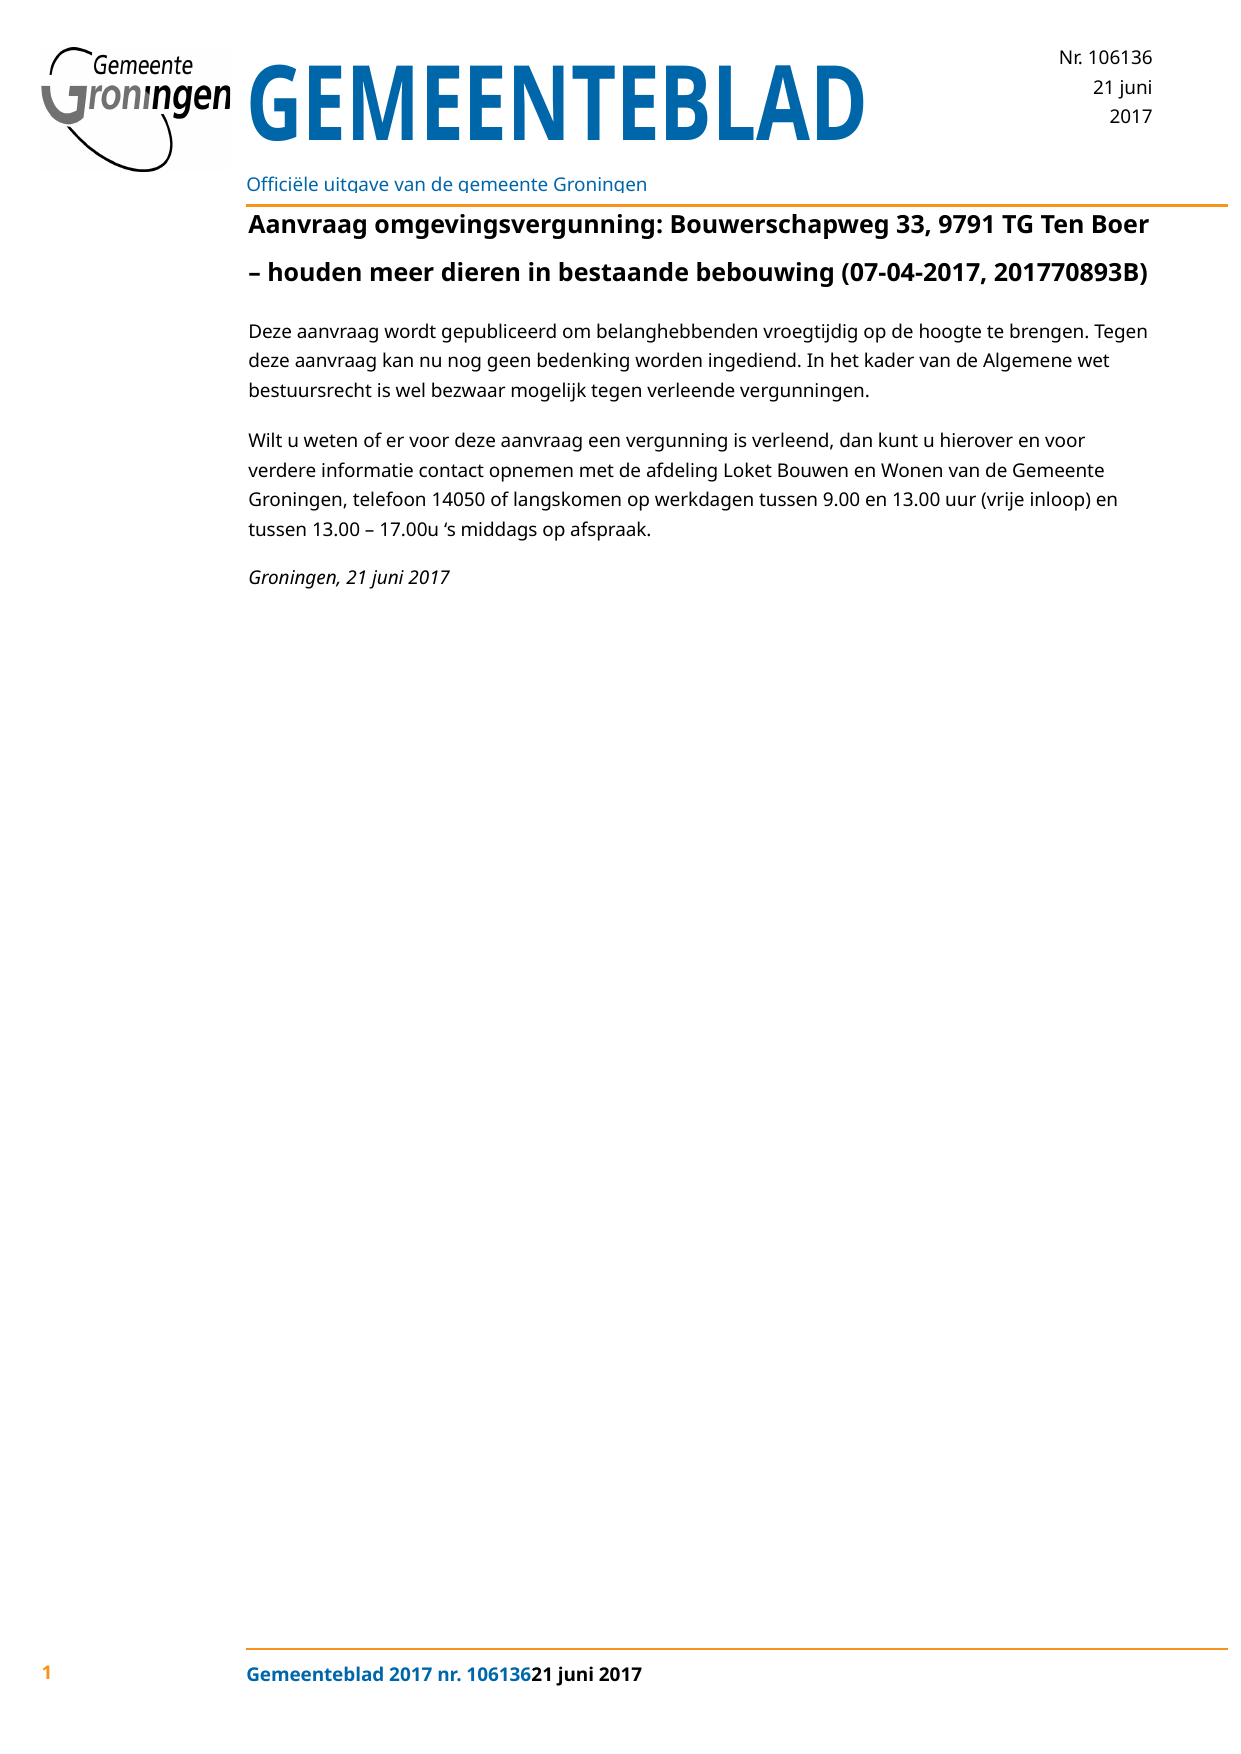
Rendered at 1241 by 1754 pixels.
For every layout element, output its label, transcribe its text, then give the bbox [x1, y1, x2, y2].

text Groningen, 21 juni 2017 [248, 564, 1152, 590]
text Deze aanvraag wordt gepubliceerd om belanghebbenden vroegtijdig op de hoogte te brengen. Tegen deze aanvraag kan nu nog geen bedenking worden ingediend. In het kader van de Algemene wet bestuursrecht is wel bezwaar mogelijk tegen verleende vergunningen. [248, 318, 1152, 403]
text Aanvraag omgevingsvergunning: Bouwerschapweg 33, 9791 TG Ten Boer – houden meer dieren in bestaande bebouwing (07-04-2017, 201770893B) [248, 207, 1152, 288]
picture [41, 47, 231, 172]
text Wilt u weten of er voor deze aanvraag een vergunning is verleend, dan kunt u hierover en voor verdere informatie contact opnemen met de afdeling Loket Bouwen en Wonen van de Gemeente Groningen, telefoon 14050 of langskomen op werkdagen tussen 9.00 en 13.00 uur (vrije inloop) en tussen 13.00 – 17.00u ‘s middags op afspraak. [248, 427, 1152, 542]
